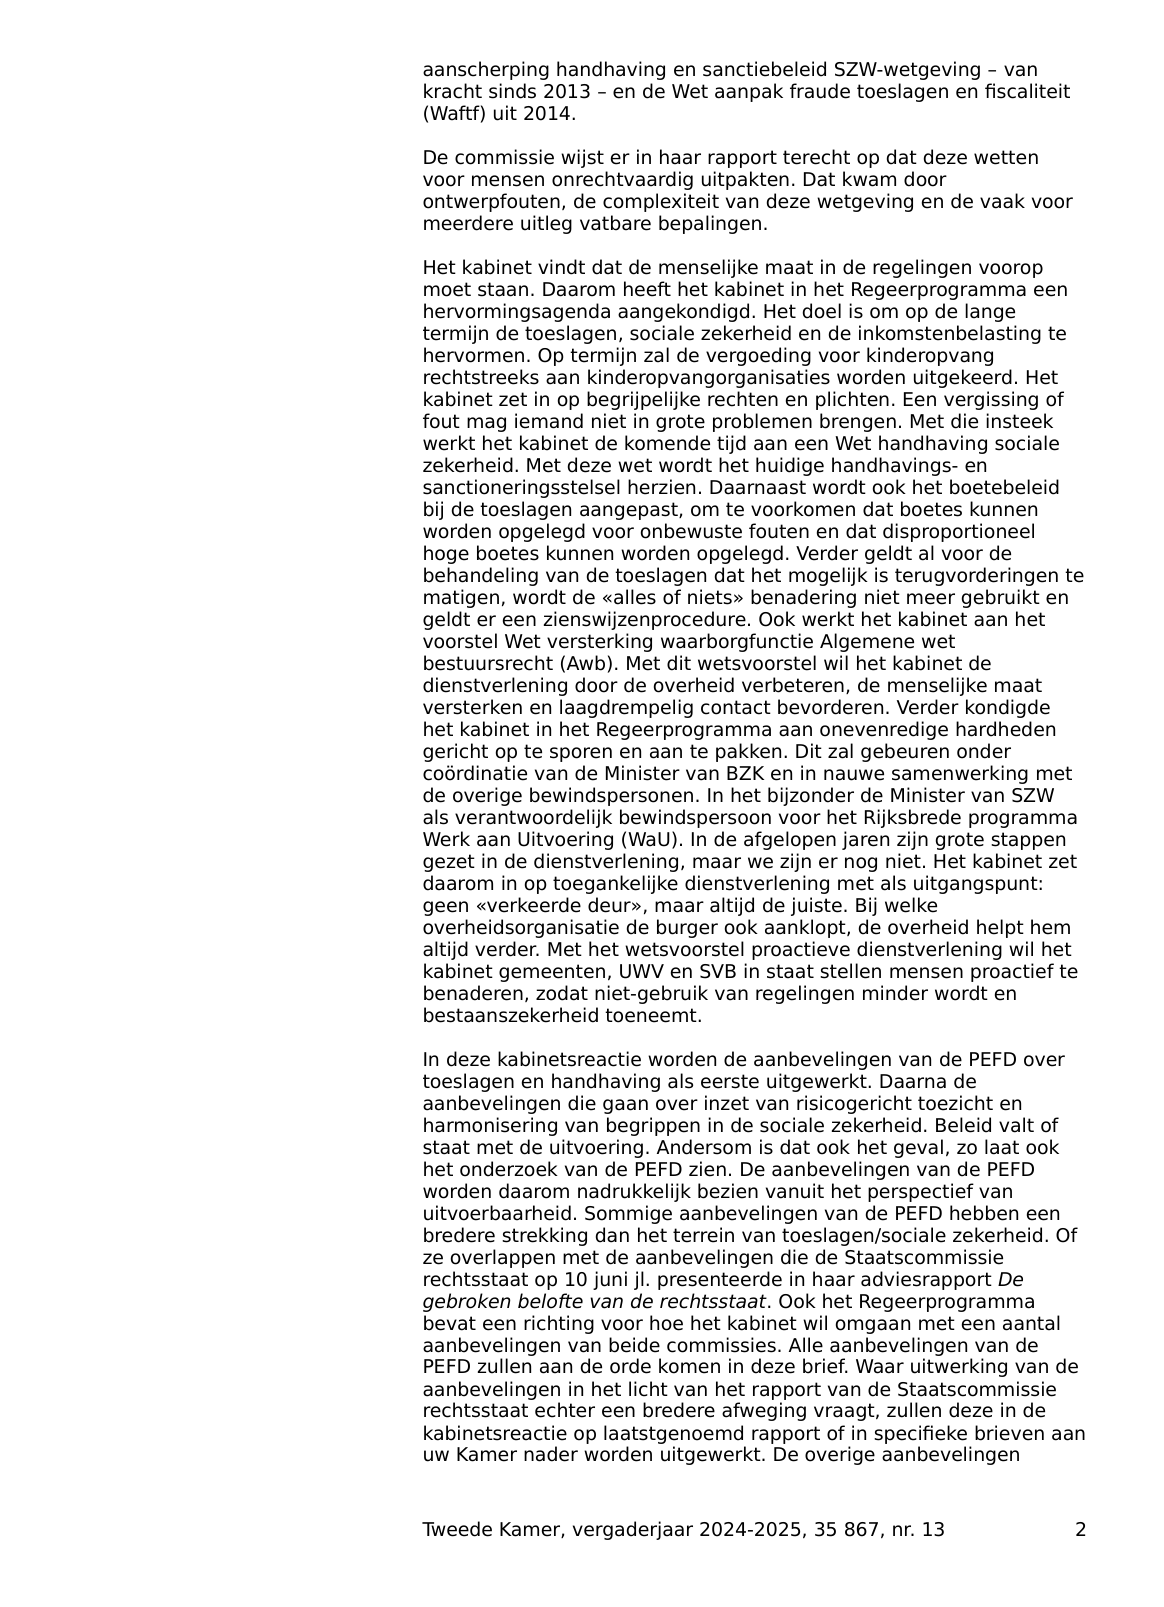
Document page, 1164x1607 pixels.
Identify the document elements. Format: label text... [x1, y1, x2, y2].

text Het kabinet vindt dat de menselijke maat in de regelingen voorop moet staan. Daarom heeft het kabinet in het Regeerprogramma een hervormingsagenda aangekondigd. Het doel is om op de lange termijn de toeslagen, sociale zekerheid en de inkomstenbelasting te hervormen. Op termijn zal de vergoeding voor kinderopvang rechtstreeks aan kinderopvangorganisaties worden uitgekeerd. Het kabinet zet in op begrijpelijke rechten en plichten. Een vergissing of fout mag iemand niet in grote problemen brengen. Met die insteek werkt het kabinet de komende tijd aan een Wet handhaving sociale zekerheid. Met deze wet wordt het huidige handhavings- en sanctioneringsstelsel herzien. Daarnaast wordt ook het boetebeleid bij de toeslagen aangepast, om te voorkomen dat boetes kunnen worden opgelegd voor onbewuste fouten en dat disproportioneel hoge boetes kunnen worden opgelegd. Verder geldt al voor de behandeling van de toeslagen dat het mogelijk is terugvorderingen te matigen, wordt de «alles of niets» benadering niet meer gebruikt en geldt er een zienswijzenprocedure. Ook werkt het kabinet aan het voorstel Wet versterking waarborgfunctie Algemene wet bestuursrecht (Awb). Met dit wetsvoorstel wil het kabinet de dienstverlening door de overheid verbeteren, de menselijke maat versterken en laagdrempelig contact bevorderen. Verder kondigde het kabinet in het Regeerprogramma aan onevenredige hardheden gericht op te sporen en aan te pakken. Dit zal gebeuren onder coördinatie van de Minister van BZK en in nauwe samenwerking met de overige bewindspersonen. In het bijzonder de Minister van SZW als verantwoordelijk bewindspersoon voor het Rijksbrede programma Werk aan Uitvoering (WaU). In de afgelopen jaren zijn grote stappen gezet in de dienstverlening, maar we zijn er nog niet. Het kabinet zet daarom in op toegankelijke dienstverlening met als uitgangspunt: geen «verkeerde deur», maar altijd de juiste. Bij welke overheidsorganisatie de burger ook aanklopt, de overheid helpt hem altijd verder. Met het wetsvoorstel proactieve dienstverlening wil het kabinet gemeenten, UWV en SVB in staat stellen mensen proactief te benaderen, zodat niet-gebruik van regelingen minder wordt en bestaanszekerheid toeneemt. [422, 257, 1087, 1027]
text De commissie wijst er in haar rapport terecht op dat deze wetten voor mensen onrechtvaardig uitpakten. Dat kwam door ontwerpfouten, de complexiteit van deze wetgeving en de vaak voor meerdere uitleg vatbare bepalingen. [422, 147, 1087, 235]
text aanscherping handhaving en sanctiebeleid SZW-wetgeving – van kracht sinds 2013 – en de Wet aanpak fraude toeslagen en fiscaliteit (Waftf) uit 2014. [422, 59, 1087, 125]
text In deze kabinetsreactie worden de aanbevelingen van de PEFD over toeslagen en handhaving als eerste uitgewerkt. Daarna de aanbevelingen die gaan over inzet van risicogericht toezicht en harmonisering van begrippen in de sociale zekerheid. Beleid valt of staat met de uitvoering. Andersom is dat ook het geval, zo laat ook het onderzoek van de PEFD zien. De aanbevelingen van de PEFD worden daarom nadrukkelijk bezien vanuit het perspectief van uitvoerbaarheid. Sommige aanbevelingen van de PEFD hebben een bredere strekking dan het terrein van toeslagen/sociale zekerheid. Of ze overlappen met de aanbevelingen die de Staatscommissie rechtsstaat op 10 juni jl. presenteerde in haar adviesrapport De gebroken belofte van de rechtsstaat. Ook het Regeerprogramma bevat een richting voor hoe het kabinet wil omgaan met een aantal aanbevelingen van beide commissies. Alle aanbevelingen van de PEFD zullen aan de orde komen in deze brief. Waar uitwerking van de aanbevelingen in het licht van het rapport van de Staatscommissie rechtsstaat echter een bredere afweging vraagt, zullen deze in de kabinetsreactie op laatstgenoemd rapport of in specifieke brieven aan uw Kamer nader worden uitgewerkt. De overige aanbevelingen [422, 1049, 1087, 1466]
